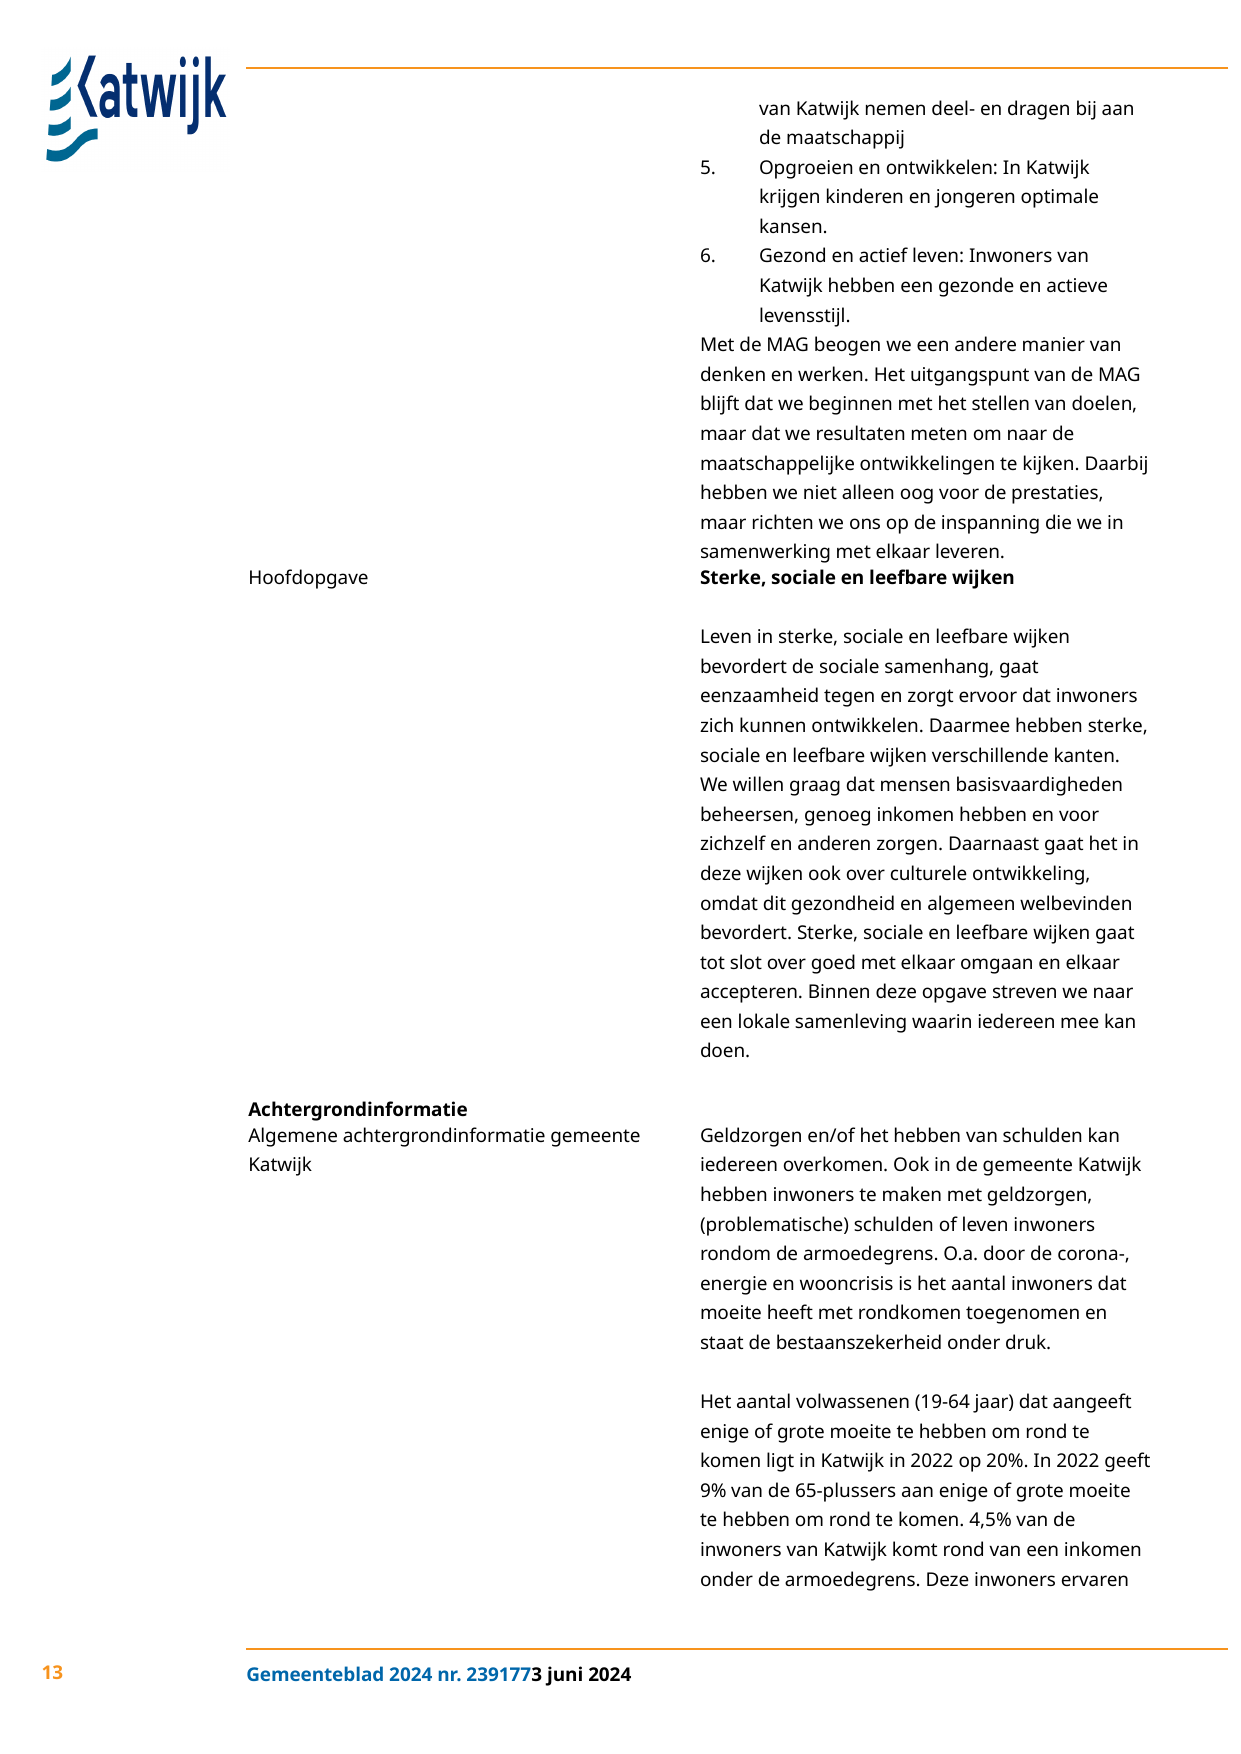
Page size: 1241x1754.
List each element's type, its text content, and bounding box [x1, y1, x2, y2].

table_cell Hoofdopgave [248, 564, 700, 1063]
table_header Achtergrondinformatie [248, 1096, 1152, 1122]
table_cell van Katwijk nemen deel- en dragen bij aan de maatschappij Opgroeien en ontwikkelen: In Katwijk krijgen kinderen en jongeren optimale kansen. Gezond en actief leven: Inwoners van Katwijk hebben een gezonde en actieve levensstijl. Met de MAG beogen we een andere manier van denken en werken. Het uitgangspunt van de MAG blijft dat we beginnen met het stellen van doelen, maar dat we resultaten meten om naar de maatschappelijke ontwikkelingen te kijken. Daarbij hebben we niet alleen oog voor de prestaties, maar richten we ons op de inspanning die we in samenwerking met elkaar leveren. [700, 95, 1152, 564]
table_cell [248, 95, 700, 564]
table_cell Sterke, sociale en leefbare wijken Leven in sterke, sociale en leefbare wijken bevordert de sociale samenhang, gaat eenzaamheid tegen en zorgt ervoor dat inwoners zich kunnen ontwikkelen. Daarmee hebben sterke, sociale en leefbare wijken verschillende kanten. We willen graag dat mensen basisvaardigheden beheersen, genoeg inkomen hebben en voor zichzelf en anderen zorgen. Daarnaast gaat het in deze wijken ook over culturele ontwikkeling, omdat dit gezondheid en algemeen welbevinden bevordert. Sterke, sociale en leefbare wijken gaat tot slot over goed met elkaar omgaan en elkaar accepteren. Binnen deze opgave streven we naar een lokale samenleving waarin iedereen mee kan doen. [700, 564, 1152, 1063]
picture [41, 47, 231, 172]
table_cell Algemene achtergrondinformatie gemeente Katwijk [248, 1122, 700, 1591]
table_cell Geldzorgen en/of het hebben van schulden kan iedereen overkomen. Ook in de gemeente Katwijk hebben inwoners te maken met geldzorgen, (problematische) schulden of leven inwoners rondom de armoedegrens. O.a. door de corona-, energie en wooncrisis is het aantal inwoners dat moeite heeft met rondkomen toegenomen en staat de bestaanszekerheid onder druk. Het aantal volwassenen (19-64 jaar) dat aangeeft enige of grote moeite te hebben om rond te komen ligt in Katwijk in 2022 op 20%. In 2022 geeft 9% van de 65-plussers aan enige of grote moeite te hebben om rond te komen. 4,5% van de inwoners van Katwijk komt rond van een inkomen onder de armoedegrens. Deze inwoners ervaren [700, 1122, 1152, 1591]
